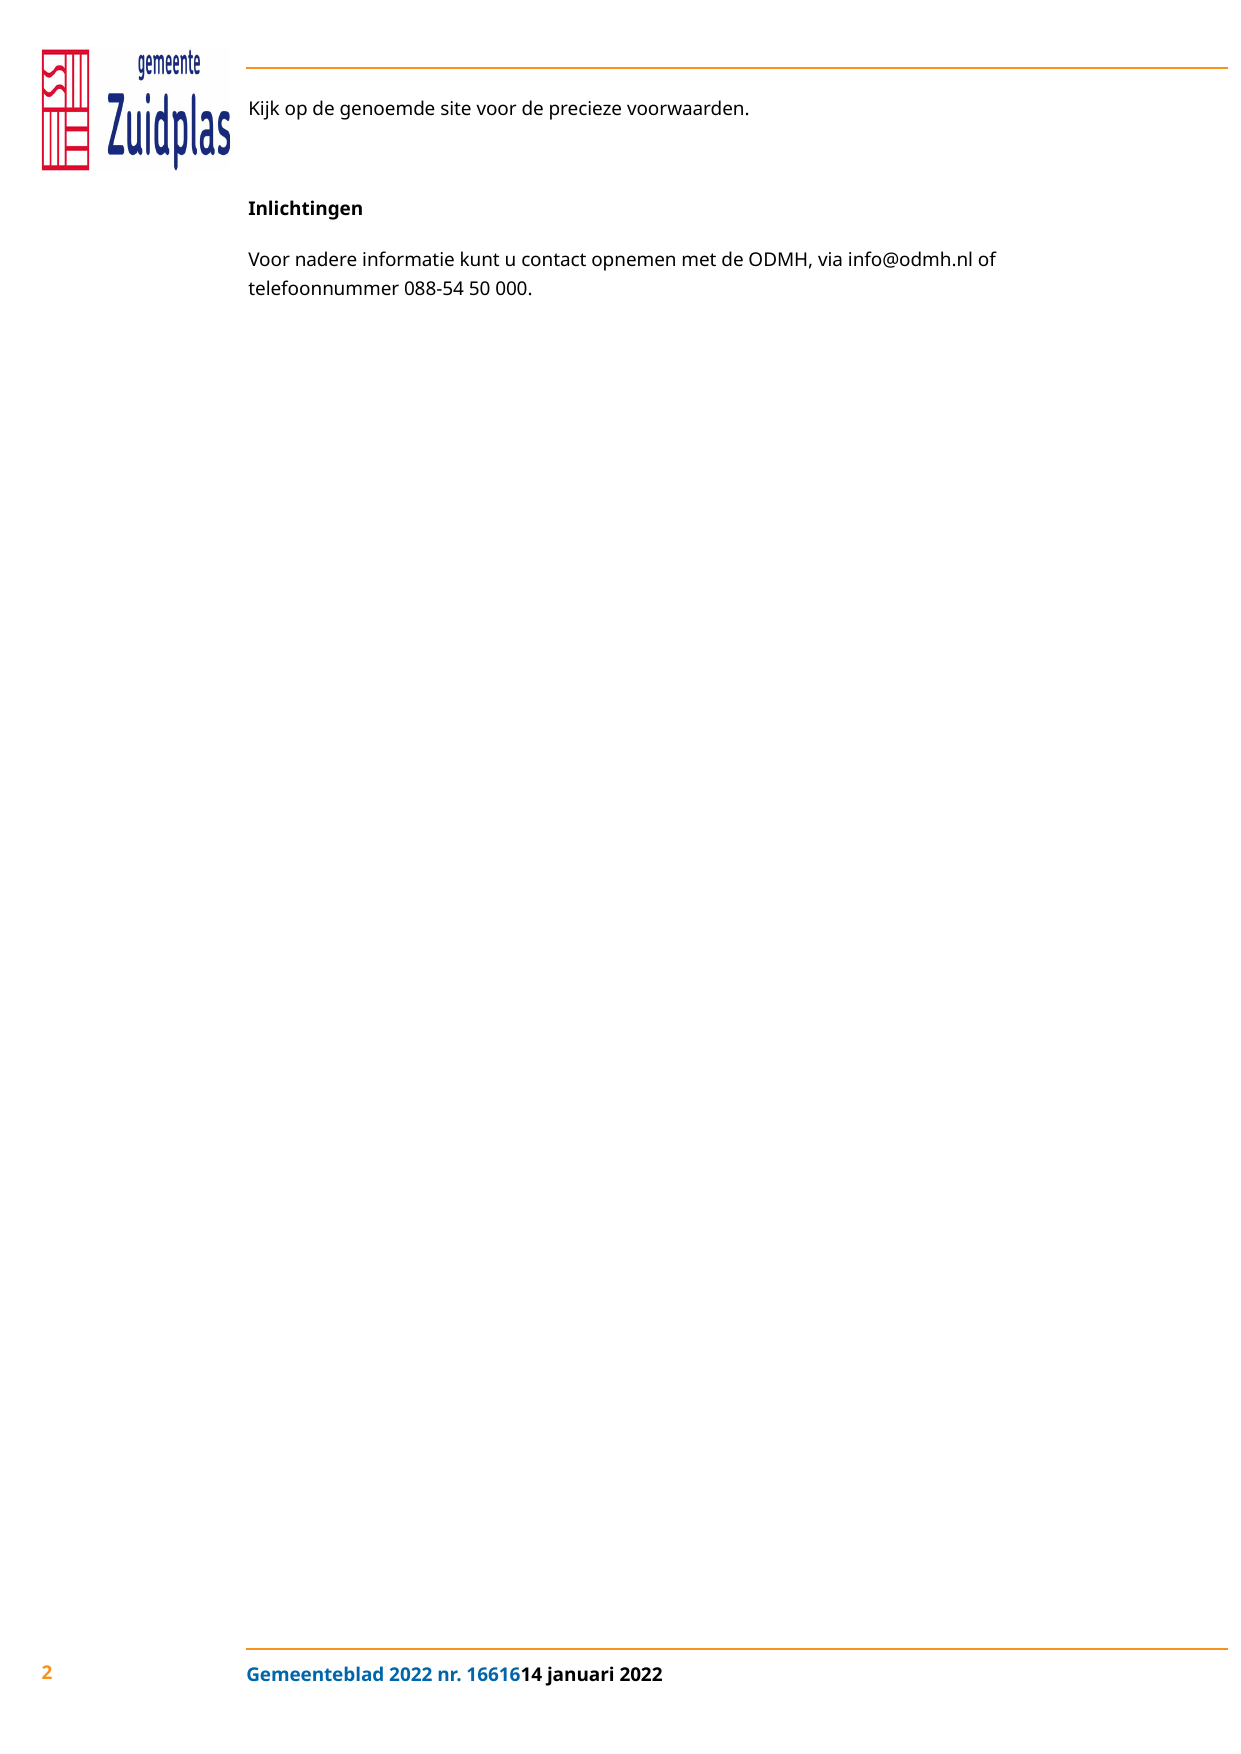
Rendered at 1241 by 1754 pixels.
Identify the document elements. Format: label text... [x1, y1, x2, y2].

text Kijk op de genoemde site voor de precieze voorwaarden. [248, 95, 1152, 121]
text Inlichtingen [248, 196, 1152, 221]
text Voor nadere informatie kunt u contact opnemen met de ODMH, via info@odmh.nl of telefoonnummer 088-54 50 000. [248, 246, 1152, 301]
picture [41, 47, 231, 172]
